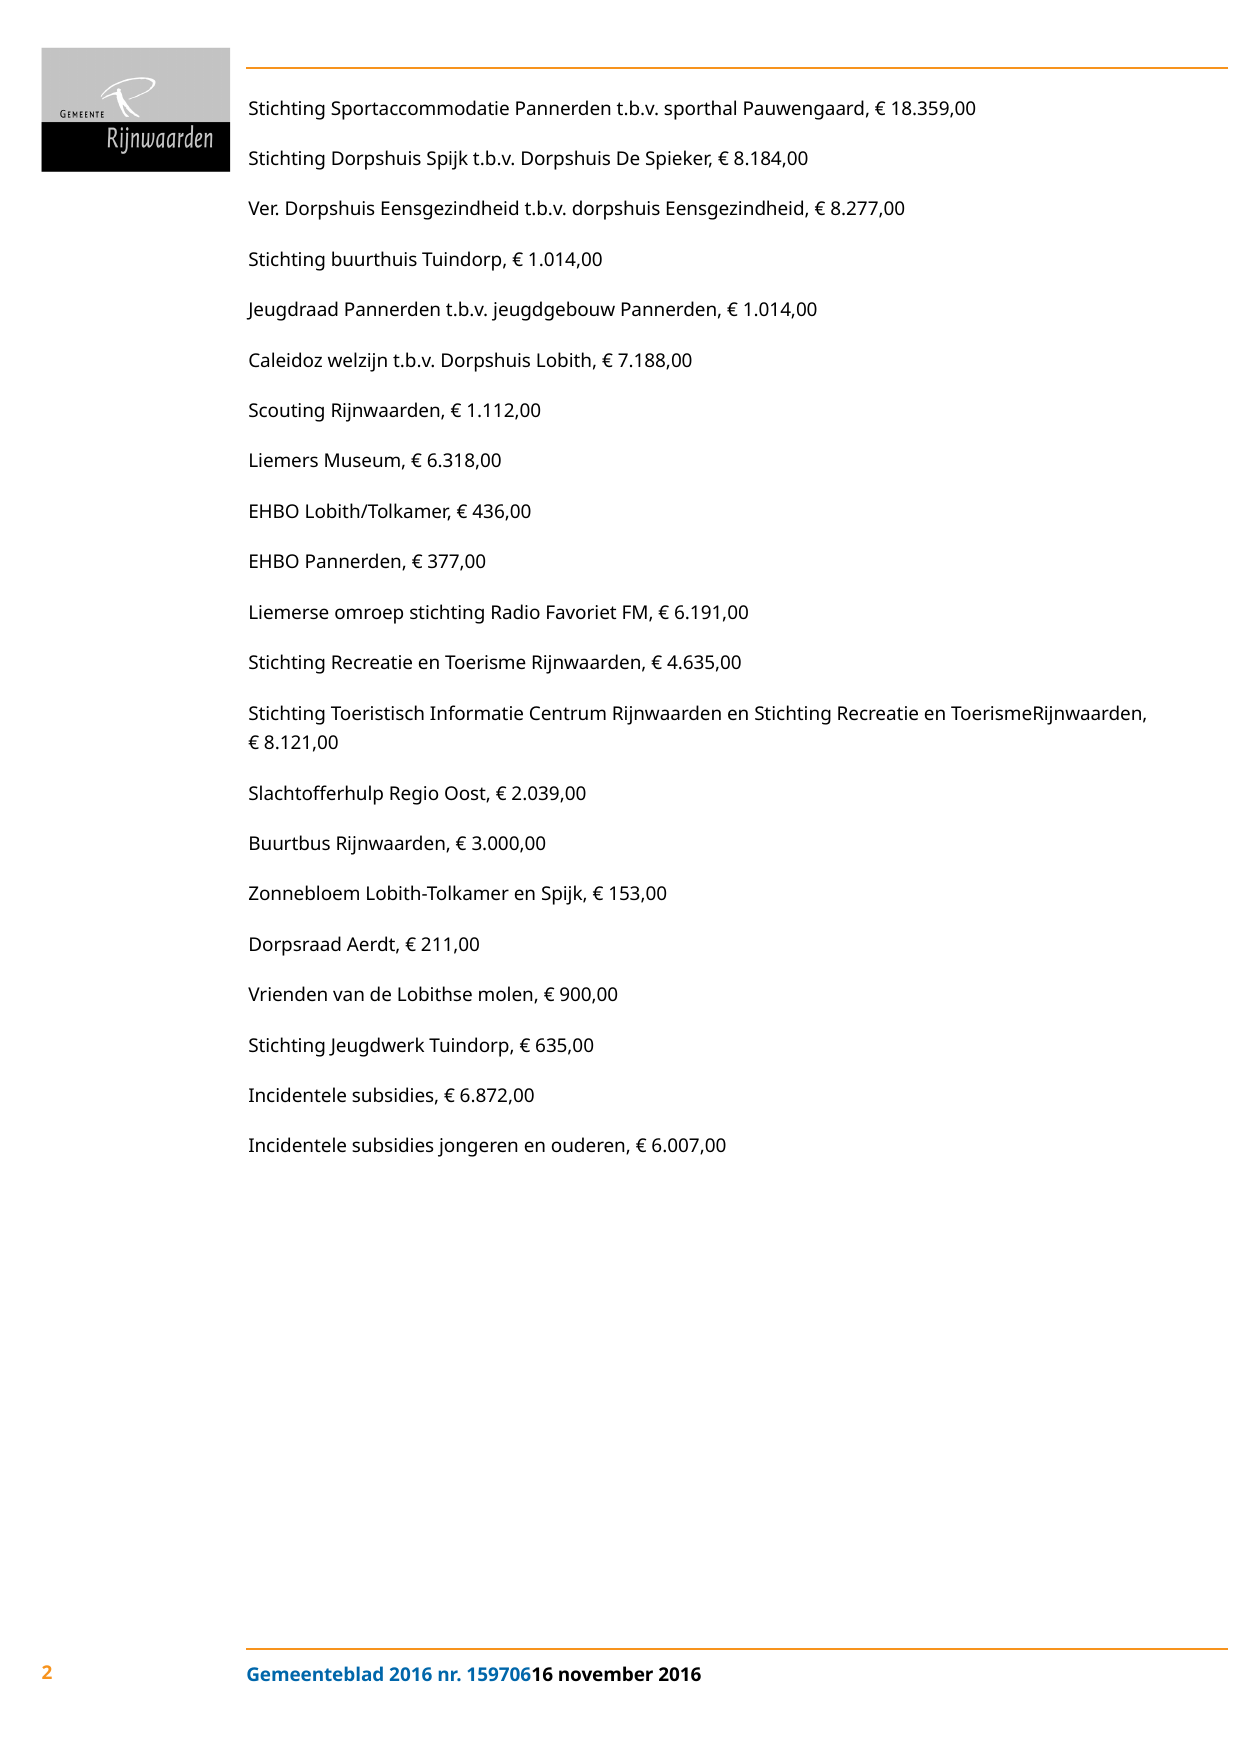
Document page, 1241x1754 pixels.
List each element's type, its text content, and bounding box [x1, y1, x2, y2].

text Stichting Jeugdwerk Tuindorp, € 635,00 [248, 1032, 1152, 1058]
text Stichting Recreatie en Toerisme Rijnwaarden, € 4.635,00 [248, 649, 1152, 675]
text Liemers Museum, € 6.318,00 [248, 448, 1152, 473]
text Vrienden van de Lobithse molen, € 900,00 [248, 981, 1152, 1007]
text Stichting Dorpshuis Spijk t.b.v. Dorpshuis De Spieker, € 8.184,00 [248, 145, 1152, 171]
text Stichting Sportaccommodatie Pannerden t.b.v. sporthal Pauwengaard, € 18.359,00 [248, 95, 1152, 121]
text Ver. Dorpshuis Eensgezindheid t.b.v. dorpshuis Eensgezindheid, € 8.277,00 [248, 196, 1152, 221]
text EHBO Pannerden, € 377,00 [248, 548, 1152, 574]
picture [41, 47, 231, 172]
text Stichting buurthuis Tuindorp, € 1.014,00 [248, 246, 1152, 272]
text Incidentele subsidies, € 6.872,00 [248, 1082, 1152, 1108]
text Liemerse omroep stichting Radio Favoriet FM, € 6.191,00 [248, 599, 1152, 625]
text Slachtofferhulp Regio Oost, € 2.039,00 [248, 780, 1152, 806]
text Caleidoz welzijn t.b.v. Dorpshuis Lobith, € 7.188,00 [248, 347, 1152, 373]
text Zonnebloem Lobith-Tolkamer en Spijk, € 153,00 [248, 881, 1152, 906]
text Buurtbus Rijnwaarden, € 3.000,00 [248, 830, 1152, 856]
text Jeugdraad Pannerden t.b.v. jeugdgebouw Pannerden, € 1.014,00 [248, 296, 1152, 322]
text Dorpsraad Aerdt, € 211,00 [248, 931, 1152, 957]
text Incidentele subsidies jongeren en ouderen, € 6.007,00 [248, 1133, 1152, 1158]
text Scouting Rijnwaarden, € 1.112,00 [248, 397, 1152, 423]
text Stichting Toeristisch Informatie Centrum Rijnwaarden en Stichting Recreatie en ToerismeRijnwaarden, € 8.121,00 [248, 700, 1152, 755]
text EHBO Lobith/Tolkamer, € 436,00 [248, 498, 1152, 524]
